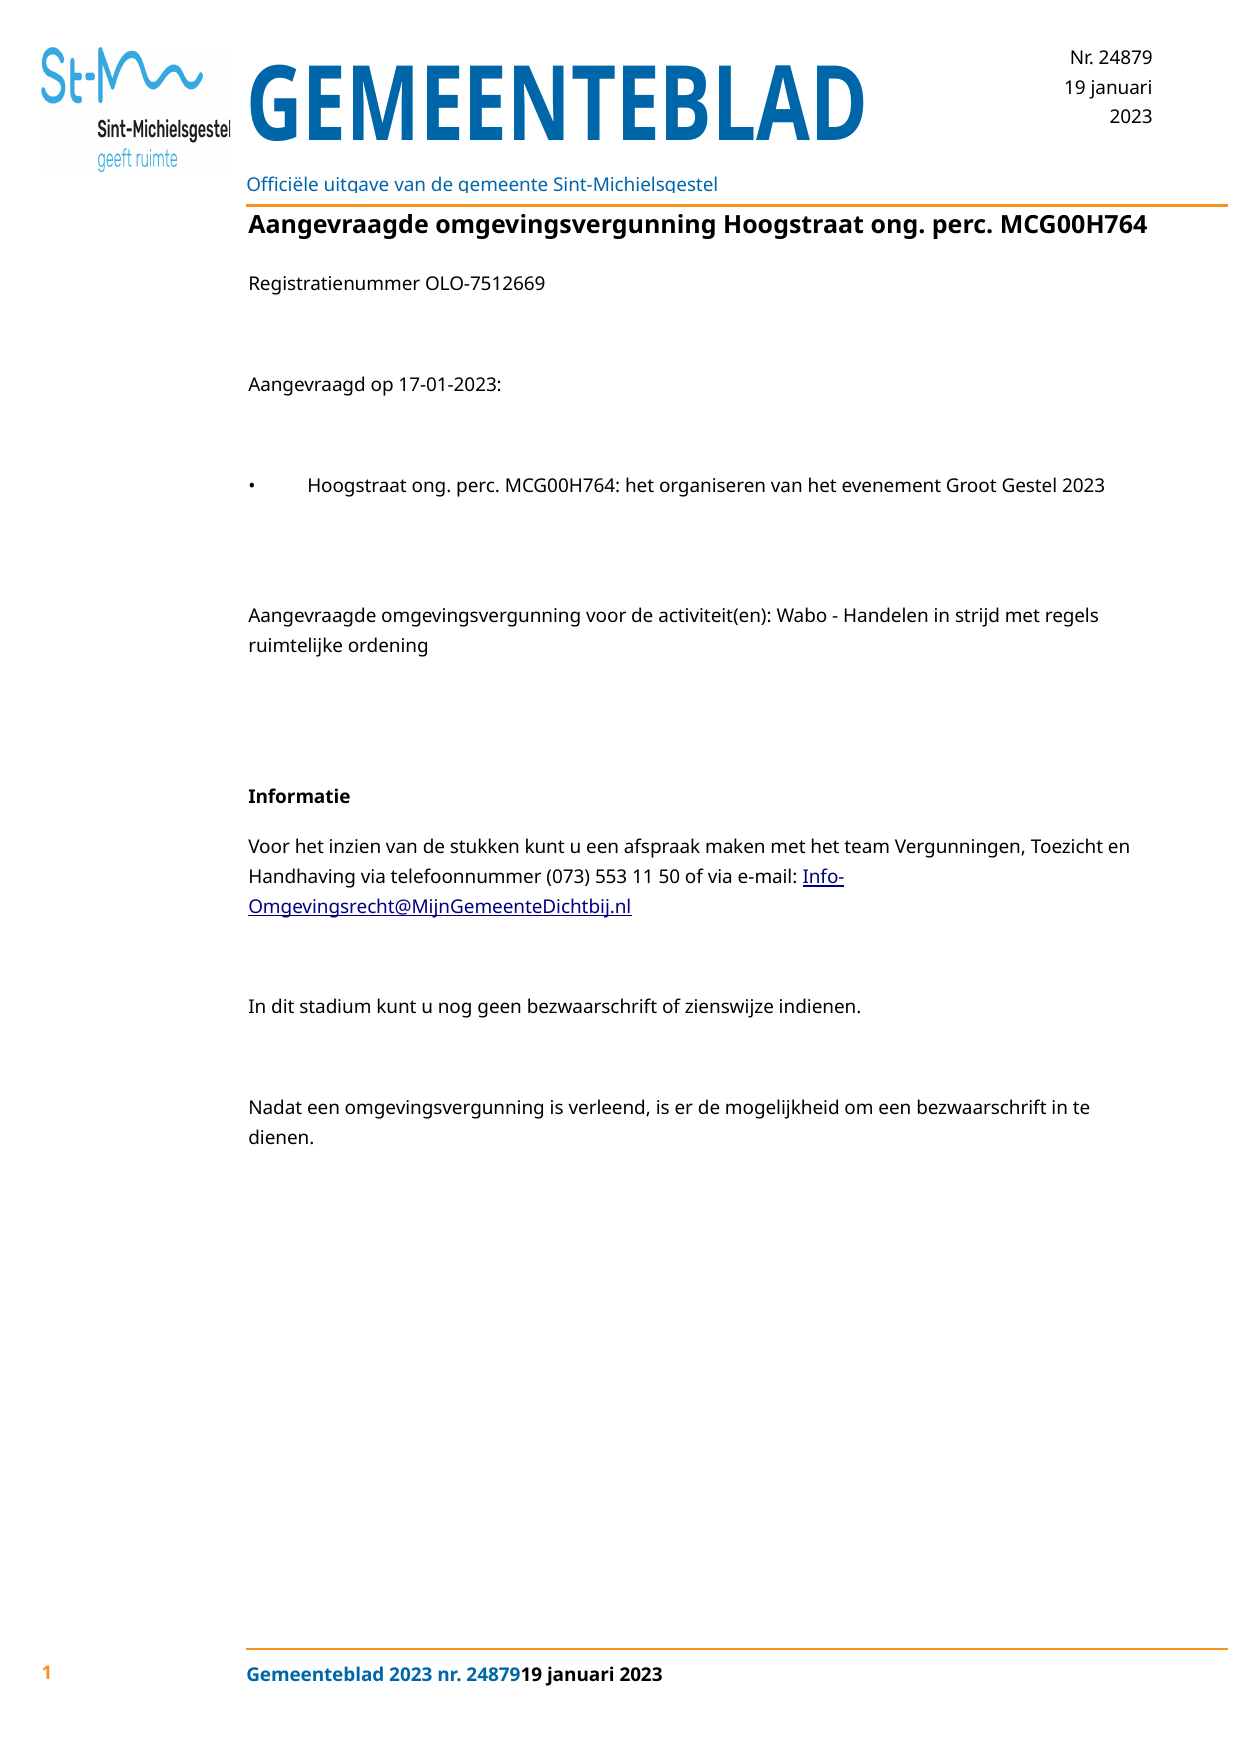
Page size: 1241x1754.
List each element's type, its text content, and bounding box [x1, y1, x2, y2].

picture [41, 47, 231, 172]
text In dit stadium kunt u nog geen bezwaarschrift of zienswijze indienen. [248, 994, 1152, 1019]
list Hoogstraat ong. perc. MCG00H764: het organiseren van het evenement Groot Gestel 2023 [248, 472, 1152, 498]
text Nadat een omgevingsvergunning is verleend, is er de mogelijkheid om een bezwaarschrift in te dienen. [248, 1094, 1152, 1150]
text Aangevraagde omgevingsvergunning Hoogstraat ong. perc. MCG00H764 [248, 207, 1152, 241]
text Aangevraagde omgevingsvergunning voor de activiteit(en): Wabo - Handelen in strijd met regels ruimtelijke ordening [248, 602, 1152, 658]
text Registratienummer OLO-7512669 [248, 270, 1152, 296]
text Voor het inzien van de stukken kunt u een afspraak maken met het team Vergunningen, Toezicht en Handhaving via telefoonnummer (073) 553 11 50 of via e-mail: Info-Omgevingsrecht@MijnGemeenteDichtbij.nl [248, 834, 1152, 918]
text Aangevraagd op 17-01-2023: [248, 371, 1152, 397]
text Informatie [248, 783, 1152, 809]
